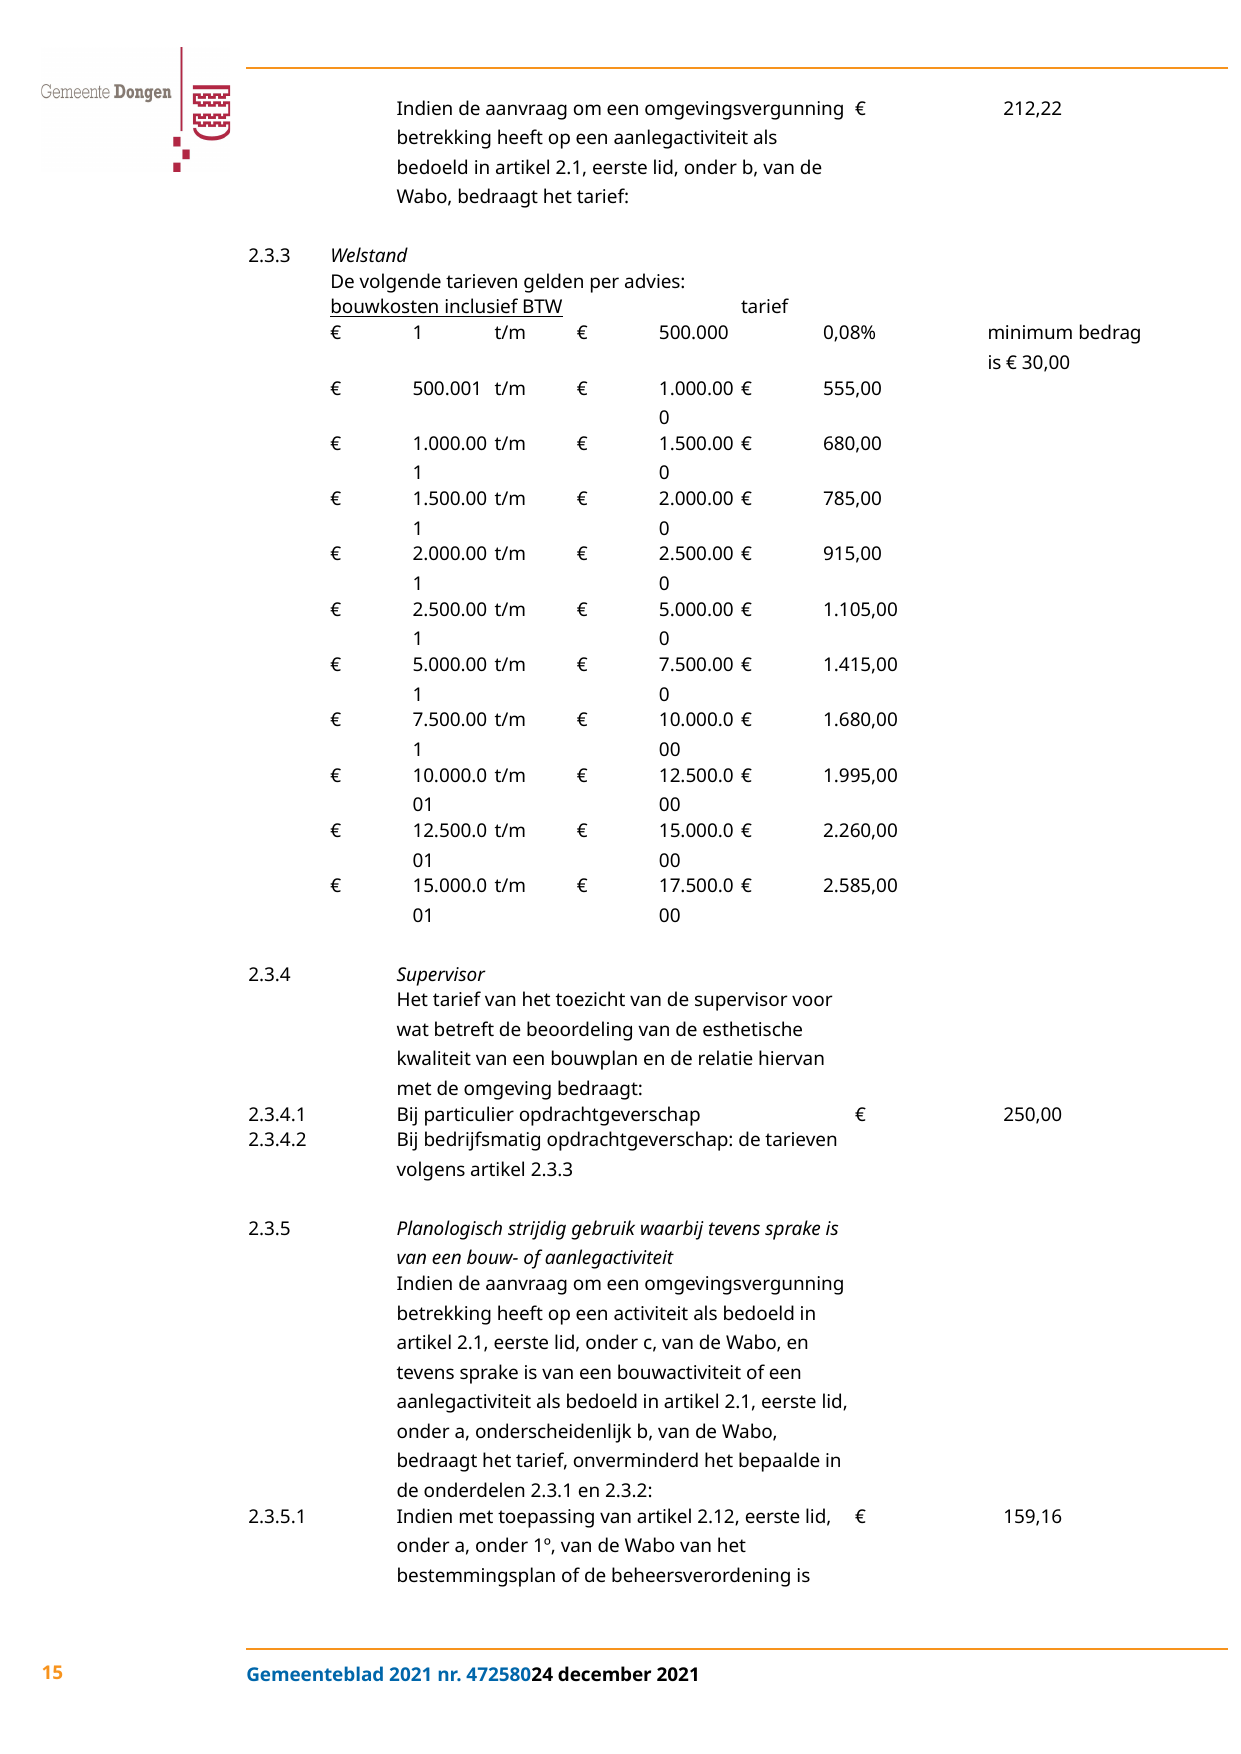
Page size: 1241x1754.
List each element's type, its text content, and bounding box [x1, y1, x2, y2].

table_cell t/m [494, 873, 577, 928]
table_cell t/m [494, 485, 577, 541]
table_cell [1003, 1127, 1152, 1182]
table_cell 17.500.000 [659, 873, 741, 928]
table_cell minimum bedrag is € 30,00 [987, 319, 1152, 375]
table_cell 500.000 [659, 319, 741, 375]
table_cell [1003, 986, 1152, 1101]
table_cell [248, 294, 330, 319]
table_cell 1.680,00 [823, 707, 987, 762]
table_cell [987, 430, 1152, 485]
table_cell 212,22 [1003, 95, 1152, 209]
table_cell € [577, 485, 659, 541]
table_cell Indien de aanvraag om een omgevingsvergunning betrekking heeft op een aanlegactiviteit als bedoeld in artikel 2.1, eerste lid, onder b, van de Wabo, bedraagt het tarief: [396, 95, 855, 209]
table_cell 0,08% [823, 319, 987, 375]
table_cell € [330, 762, 412, 817]
table_cell 1 [412, 319, 494, 375]
table_cell t/m [494, 319, 577, 375]
table_cell [248, 1270, 396, 1503]
table_header [855, 1215, 1003, 1270]
table_cell € [855, 1503, 1003, 1588]
table_cell 10.000.001 [412, 762, 494, 817]
table_cell € [741, 707, 823, 762]
table_cell € [577, 596, 659, 651]
table_cell 15.000.000 [659, 817, 741, 872]
table_header [905, 242, 1069, 268]
table_cell [855, 1127, 1003, 1182]
table_cell € [577, 319, 659, 375]
table_cell 2.000.001 [412, 541, 494, 596]
table_cell 159,16 [1003, 1503, 1152, 1588]
table_cell [248, 268, 330, 294]
table_cell [248, 485, 330, 541]
table_cell Indien met toepassing van artikel 2.12, eerste lid, onder a, onder 1º, van de Wabo van het bestemmingsplan of de beheersverordening is [396, 1503, 855, 1588]
table_cell € [741, 762, 823, 817]
table_cell 500.001 [412, 375, 494, 430]
table_cell t/m [494, 762, 577, 817]
table_cell 555,00 [823, 375, 987, 430]
table_cell [248, 762, 330, 817]
table_cell t/m [494, 430, 577, 485]
table_cell t/m [494, 375, 577, 430]
table_cell [248, 986, 396, 1101]
table_cell 680,00 [823, 430, 987, 485]
table_cell Bij bedrijfsmatig opdrachtgeverschap: de tarieven volgens artikel 2.3.3 [396, 1127, 855, 1182]
table_cell Het tarief van het toezicht van de supervisor voor wat betreft de beoordeling van de esthetische kwaliteit van een bouwplan en de relatie hiervan met de omgeving bedraagt: [396, 986, 855, 1101]
table_cell 2.3.5.1 [248, 1503, 396, 1588]
table_cell € [330, 596, 412, 651]
table_cell 2.585,00 [823, 873, 987, 928]
table_cell [905, 268, 1069, 294]
table_header [1003, 1215, 1152, 1270]
table_cell t/m [494, 541, 577, 596]
table_cell [987, 596, 1152, 651]
table_cell t/m [494, 596, 577, 651]
table_cell € [577, 817, 659, 872]
table_header 2.3.5 [248, 1215, 396, 1270]
table_header [855, 961, 1003, 986]
table_cell [987, 707, 1152, 762]
table_cell 2.000.000 [659, 485, 741, 541]
table_cell € [577, 873, 659, 928]
table_cell 2.500.001 [412, 596, 494, 651]
table_cell € [741, 651, 823, 707]
table_cell [855, 1270, 1003, 1503]
table_cell € [330, 817, 412, 872]
table_cell 2.500.000 [659, 541, 741, 596]
table_cell [855, 986, 1003, 1101]
table_cell 1.000.001 [412, 430, 494, 485]
table_cell € [330, 319, 412, 375]
table_cell [248, 873, 330, 928]
table_cell € [577, 707, 659, 762]
table_cell € [330, 541, 412, 596]
table_cell [1069, 268, 1152, 294]
table_cell € [577, 430, 659, 485]
table_cell tarief [741, 294, 1152, 319]
table_cell € [330, 430, 412, 485]
table_header Welstand [330, 242, 905, 268]
table_header Supervisor [396, 961, 855, 986]
table_cell € [577, 541, 659, 596]
table_header [1003, 961, 1152, 986]
table_header [1069, 242, 1152, 268]
table_cell 12.500.001 [412, 817, 494, 872]
table_cell 15.000.001 [412, 873, 494, 928]
table_cell € [330, 707, 412, 762]
table_cell De volgende tarieven gelden per advies: [330, 268, 905, 294]
table_cell bouwkosten inclusief BTW [330, 294, 741, 319]
table_cell € [330, 651, 412, 707]
table_cell 1.500.000 [659, 430, 741, 485]
table_cell [1003, 1270, 1152, 1503]
table_cell Bij particulier opdrachtgeverschap [396, 1101, 855, 1127]
table_cell [741, 319, 823, 375]
table_cell € [741, 541, 823, 596]
table_cell [987, 485, 1152, 541]
table_cell [248, 817, 330, 872]
table_cell [987, 651, 1152, 707]
table_cell t/m [494, 707, 577, 762]
table_cell € [855, 1101, 1003, 1127]
table_cell 2.3.4.2 [248, 1127, 396, 1182]
table_cell € [741, 596, 823, 651]
table_cell € [741, 485, 823, 541]
table_cell [987, 375, 1152, 430]
table_cell 7.500.001 [412, 707, 494, 762]
table_cell [248, 651, 330, 707]
table_cell € [330, 485, 412, 541]
table_cell 12.500.000 [659, 762, 741, 817]
table_cell 1.500.001 [412, 485, 494, 541]
table_cell € [577, 651, 659, 707]
table_cell 5.000.001 [412, 651, 494, 707]
table_cell [248, 707, 330, 762]
table_cell 5.000.000 [659, 596, 741, 651]
table_cell € [855, 95, 1003, 209]
table_cell 1.415,00 [823, 651, 987, 707]
table_cell t/m [494, 817, 577, 872]
picture [41, 47, 231, 172]
table_cell 250,00 [1003, 1101, 1152, 1127]
table_cell [987, 762, 1152, 817]
table_header 2.3.3 [248, 242, 330, 268]
table_cell 785,00 [823, 485, 987, 541]
table_cell [987, 873, 1152, 928]
table_cell [987, 817, 1152, 872]
table_header Planologisch strijdig gebruik waarbij tevens sprake is van een bouw- of aanlegactiviteit [396, 1215, 855, 1270]
table_cell [248, 319, 330, 375]
table_cell [248, 95, 396, 209]
table_cell [987, 541, 1152, 596]
table_cell 1.995,00 [823, 762, 987, 817]
table_cell € [330, 873, 412, 928]
table_cell € [330, 375, 412, 430]
table_header 2.3.4 [248, 961, 396, 986]
table_cell [248, 596, 330, 651]
table_cell 7.500.000 [659, 651, 741, 707]
table_cell [248, 430, 330, 485]
table_cell [248, 375, 330, 430]
table_cell € [741, 817, 823, 872]
table_cell 1.105,00 [823, 596, 987, 651]
table_cell € [577, 375, 659, 430]
table_cell € [741, 375, 823, 430]
table_cell € [577, 762, 659, 817]
table_cell € [741, 873, 823, 928]
table_cell 10.000.000 [659, 707, 741, 762]
table_cell 2.260,00 [823, 817, 987, 872]
table_cell € [741, 430, 823, 485]
table_cell 1.000.000 [659, 375, 741, 430]
table_cell 915,00 [823, 541, 987, 596]
table_cell t/m [494, 651, 577, 707]
table_cell [248, 541, 330, 596]
table_cell 2.3.4.1 [248, 1101, 396, 1127]
table_cell Indien de aanvraag om een omgevingsvergunning betrekking heeft op een activiteit als bedoeld in artikel 2.1, eerste lid, onder c, van de Wabo, en tevens sprake is van een bouwactiviteit of een aanlegactiviteit als bedoeld in artikel 2.1, eerste lid, onder a, onderscheidenlijk b, van de Wabo, bedraagt het tarief, onverminderd het bepaalde in de onderdelen 2.3.1 en 2.3.2: [396, 1270, 855, 1503]
